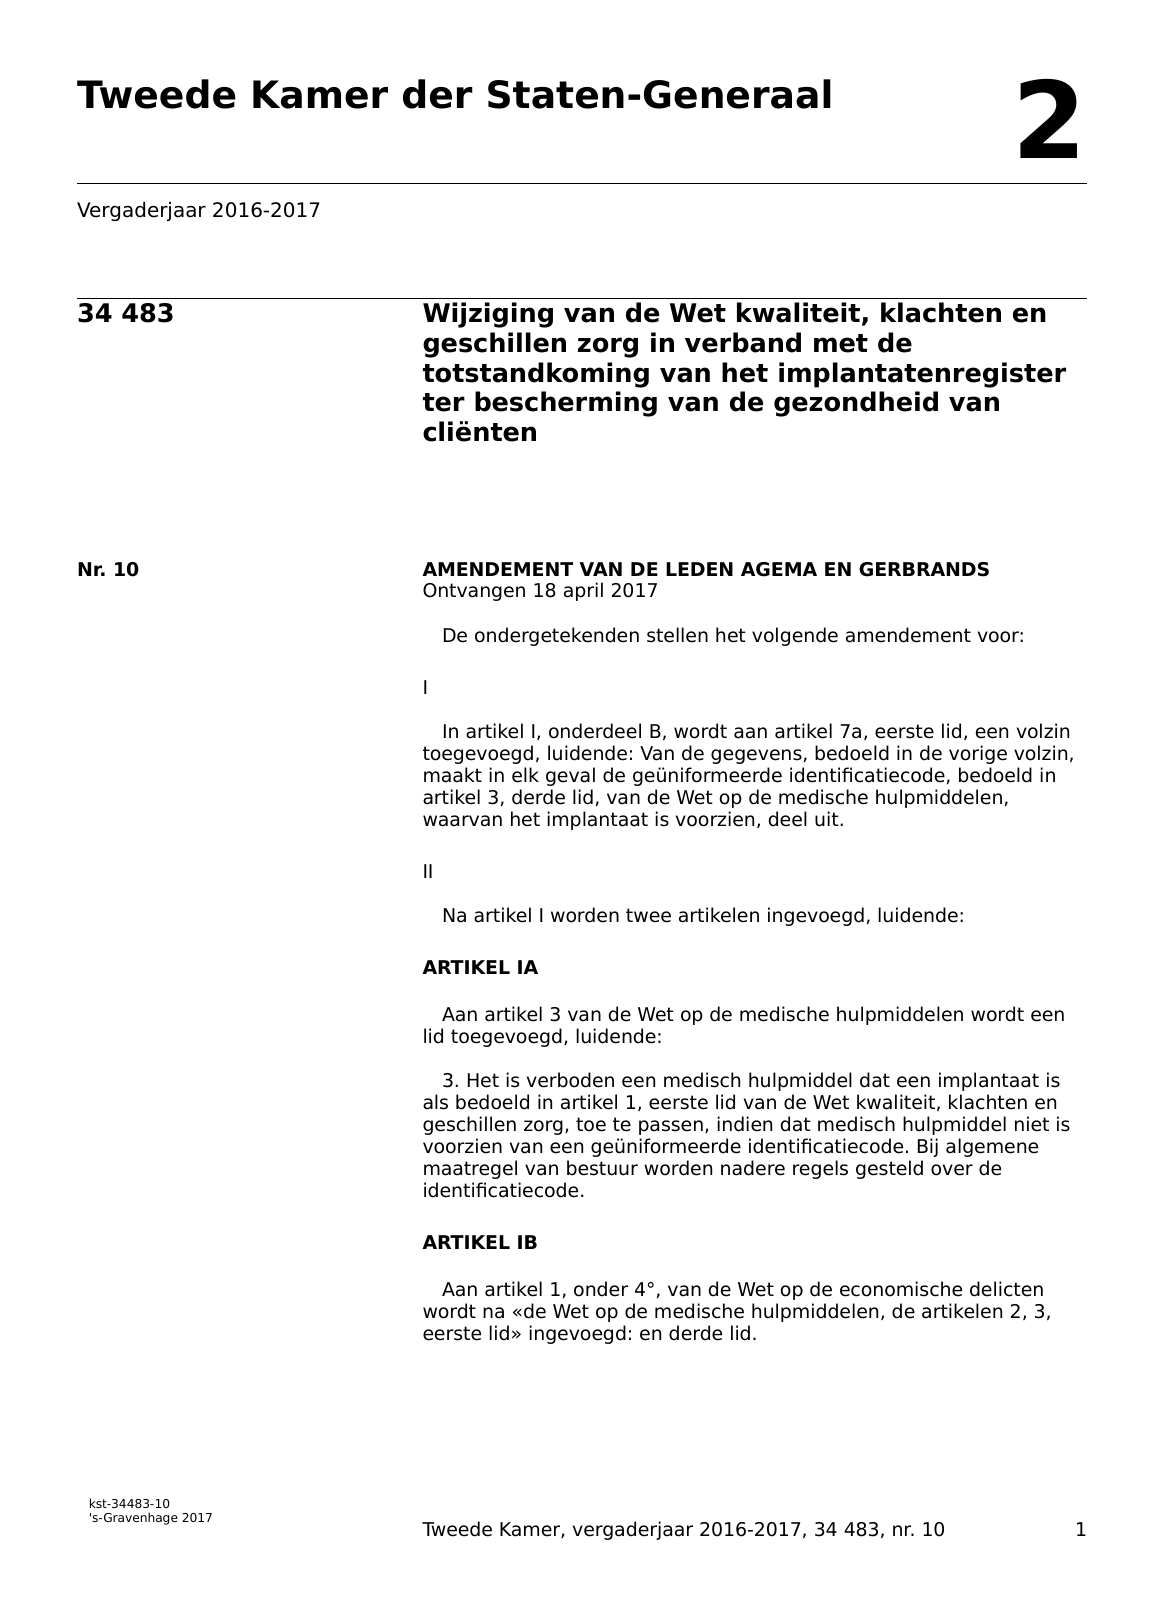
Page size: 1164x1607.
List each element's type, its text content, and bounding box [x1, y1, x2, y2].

subtitle I [422, 677, 1087, 698]
text De ondergetekenden stellen het volgende amendement voor: [422, 624, 1087, 647]
text Na artikel I worden twee artikelen ingevoegd, luidende: [422, 905, 1087, 927]
text kst-34483-10 [88, 1497, 323, 1511]
text 's-Gravenhage 2017 [88, 1511, 323, 1525]
text In artikel I, onderdeel B, wordt aan artikel 7a, eerste lid, een volzin toegevoegd, luidende: Van de gegevens, bedoeld in de vorige volzin, maakt in elk geval de geüniformeerde identificatiecode, bedoeld in artikel 3, derde lid, van de Wet op de medische hulpmiddelen, waarvan het implantaat is voorzien, deel uit. [422, 721, 1087, 831]
text 3. Het is verboden een medisch hulpmiddel dat een implantaat is als bedoeld in artikel 1, eerste lid van de Wet kwaliteit, klachten en geschillen zorg, toe te passen, indien dat medisch hulpmiddel niet is voorzien van een geüniformeerde identificatiecode. Bij algemene maatregel van bestuur worden nadere regels gesteld over de identificatiecode. [422, 1070, 1087, 1202]
table_header Tweede Kamer der Staten-Generaal [77, 59, 886, 183]
text Ontvangen 18 april 2017 [422, 580, 1087, 602]
subtitle ARTIKEL IB [422, 1232, 1087, 1254]
subtitle II [422, 861, 1087, 883]
subtitle 34 483 Wijziging van de Wet kwaliteit, klachten en geschillen zorg in verband met de totstandkoming van het implantatenregister ter bescherming van de gezondheid van cliënten [77, 299, 1087, 447]
subtitle Nr. 10 AMENDEMENT VAN DE LEDEN AGEMA EN GERBRANDS [77, 558, 1087, 580]
subtitle ARTIKEL IA [422, 957, 1087, 979]
text Aan artikel 1, onder 4°, van de Wet op de economische delicten wordt na «de Wet op de medische hulpmiddelen, de artikelen 2, 3, eerste lid» ingevoegd: en derde lid. [422, 1279, 1087, 1345]
table_cell Vergaderjaar 2016-2017 [77, 184, 1087, 298]
table_header 2 [886, 59, 1087, 183]
text Aan artikel 3 van de Wet op de medische hulpmiddelen wordt een lid toegevoegd, luidende: [422, 1004, 1087, 1048]
